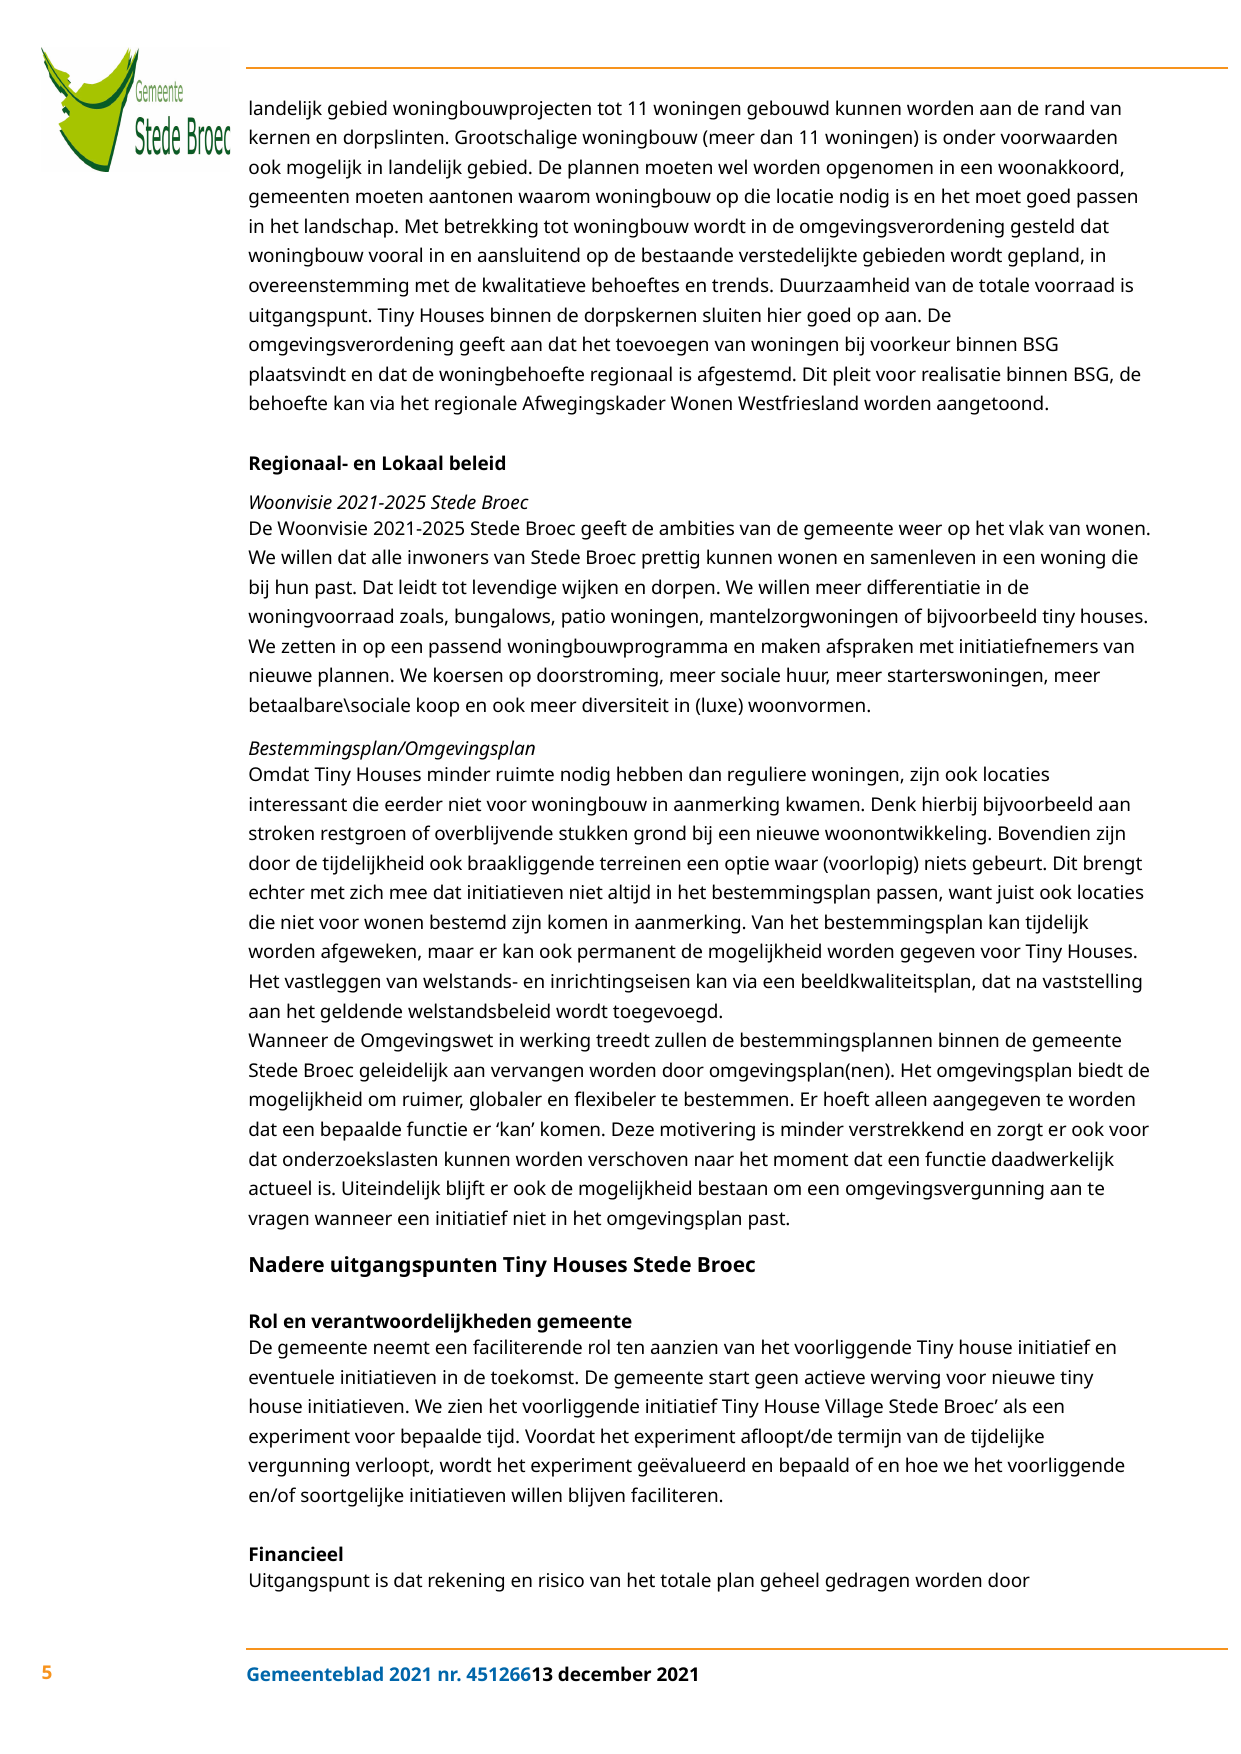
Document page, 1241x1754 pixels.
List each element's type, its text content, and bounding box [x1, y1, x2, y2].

text Rol en verantwoordelijkheden gemeente [248, 1308, 1152, 1334]
text landelijk gebied woningbouwprojecten tot 11 woningen gebouwd kunnen worden aan de rand van kernen en dorpslinten. Grootschalige woningbouw (meer dan 11 woningen) is onder voorwaarden ook mogelijk in landelijk gebied. De plannen moeten wel worden opgenomen in een woonakkoord, gemeenten moeten aantonen waarom woningbouw op die locatie nodig is en het moet goed passen in het landschap. Met betrekking tot woningbouw wordt in de omgevingsverordening gesteld dat woningbouw vooral in en aansluitend op de bestaande verstedelijkte gebieden wordt gepland, in overeenstemming met de kwalitatieve behoeftes en trends. Duurzaamheid van de totale voorraad is uitgangspunt. Tiny Houses binnen de dorpskernen sluiten hier goed op aan. De omgevingsverordening geeft aan dat het toevoegen van woningen bij voorkeur binnen BSG plaatsvindt en dat de woningbehoefte regionaal is afgestemd. Dit pleit voor realisatie binnen BSG, de behoefte kan via het regionale Afwegingskader Wonen Westfriesland worden aangetoond. [248, 95, 1152, 416]
text Financieel [248, 1541, 1152, 1567]
text Uitgangspunt is dat rekening en risico van het totale plan geheel gedragen worden door [248, 1567, 1152, 1593]
text Wanneer de Omgevingswet in werking treedt zullen de bestemmingsplannen binnen de gemeente Stede Broec geleidelijk aan vervangen worden door omgevingsplan(nen). Het omgevingsplan biedt de mogelijkheid om ruimer, globaler en flexibeler te bestemmen. Er hoeft alleen aangegeven te worden dat een bepaalde functie er ‘kan’ komen. Deze motivering is minder verstrekkend en zorgt er ook voor dat onderzoekslasten kunnen worden verschoven naar het moment dat een functie daadwerkelijk actueel is. Uiteindelijk blijft er ook de mogelijkheid bestaan om een omgevingsvergunning aan te vragen wanneer een initiatief niet in het omgevingsplan past. [248, 1027, 1152, 1231]
text De Woonvisie 2021-2025 Stede Broec geeft de ambities van de gemeente weer op het vlak van wonen. We willen dat alle inwoners van Stede Broec prettig kunnen wonen en samenleven in een woning die bij hun past. Dat leidt tot levendige wijken en dorpen. We willen meer differentiatie in de woningvoorraad zoals, bungalows, patio woningen, mantelzorgwoningen of bijvoorbeeld tiny houses. We zetten in op een passend woningbouwprogramma en maken afspraken met initiatiefnemers van nieuwe plannen. We koersen op doorstroming, meer sociale huur, meer starterswoningen, meer betaalbare\sociale koop en ook meer diversiteit in (luxe) woonvormen. [248, 515, 1152, 718]
picture [41, 47, 231, 172]
text Bestemmingsplan/Omgevingsplan [248, 735, 1152, 761]
text Omdat Tiny Houses minder ruimte nodig hebben dan reguliere woningen, zijn ook locaties interessant die eerder niet voor woningbouw in aanmerking kwamen. Denk hierbij bijvoorbeeld aan stroken restgroen of overblijvende stukken grond bij een nieuwe woonontwikkeling. Bovendien zijn door de tijdelijkheid ook braakliggende terreinen een optie waar (voorlopig) niets gebeurt. Dit brengt echter met zich mee dat initiatieven niet altijd in het bestemmingsplan passen, want juist ook locaties die niet voor wonen bestemd zijn komen in aanmerking. Van het bestemmingsplan kan tijdelijk worden afgeweken, maar er kan ook permanent de mogelijkheid worden gegeven voor Tiny Houses. Het vastleggen van welstands- en inrichtingseisen kan via een beeldkwaliteitsplan, dat na vaststelling aan het geldende welstandsbeleid wordt toegevoegd. [248, 761, 1152, 1023]
text Nadere uitgangspunten Tiny Houses Stede Broec [248, 1251, 1152, 1279]
text Woonvisie 2021-2025 Stede Broec [248, 489, 1152, 515]
text Regionaal- en Lokaal beleid [248, 450, 1152, 476]
text De gemeente neemt een faciliterende rol ten aanzien van het voorliggende Tiny house initiatief en eventuele initiatieven in de toekomst. De gemeente start geen actieve werving voor nieuwe tiny house initiatieven. We zien het voorliggende initiatief Tiny House Village Stede Broec’ als een experiment voor bepaalde tijd. Voordat het experiment afloopt/de termijn van de tijdelijke vergunning verloopt, wordt het experiment geëvalueerd en bepaald of en hoe we het voorliggende en/of soortgelijke initiatieven willen blijven faciliteren. [248, 1334, 1152, 1508]
